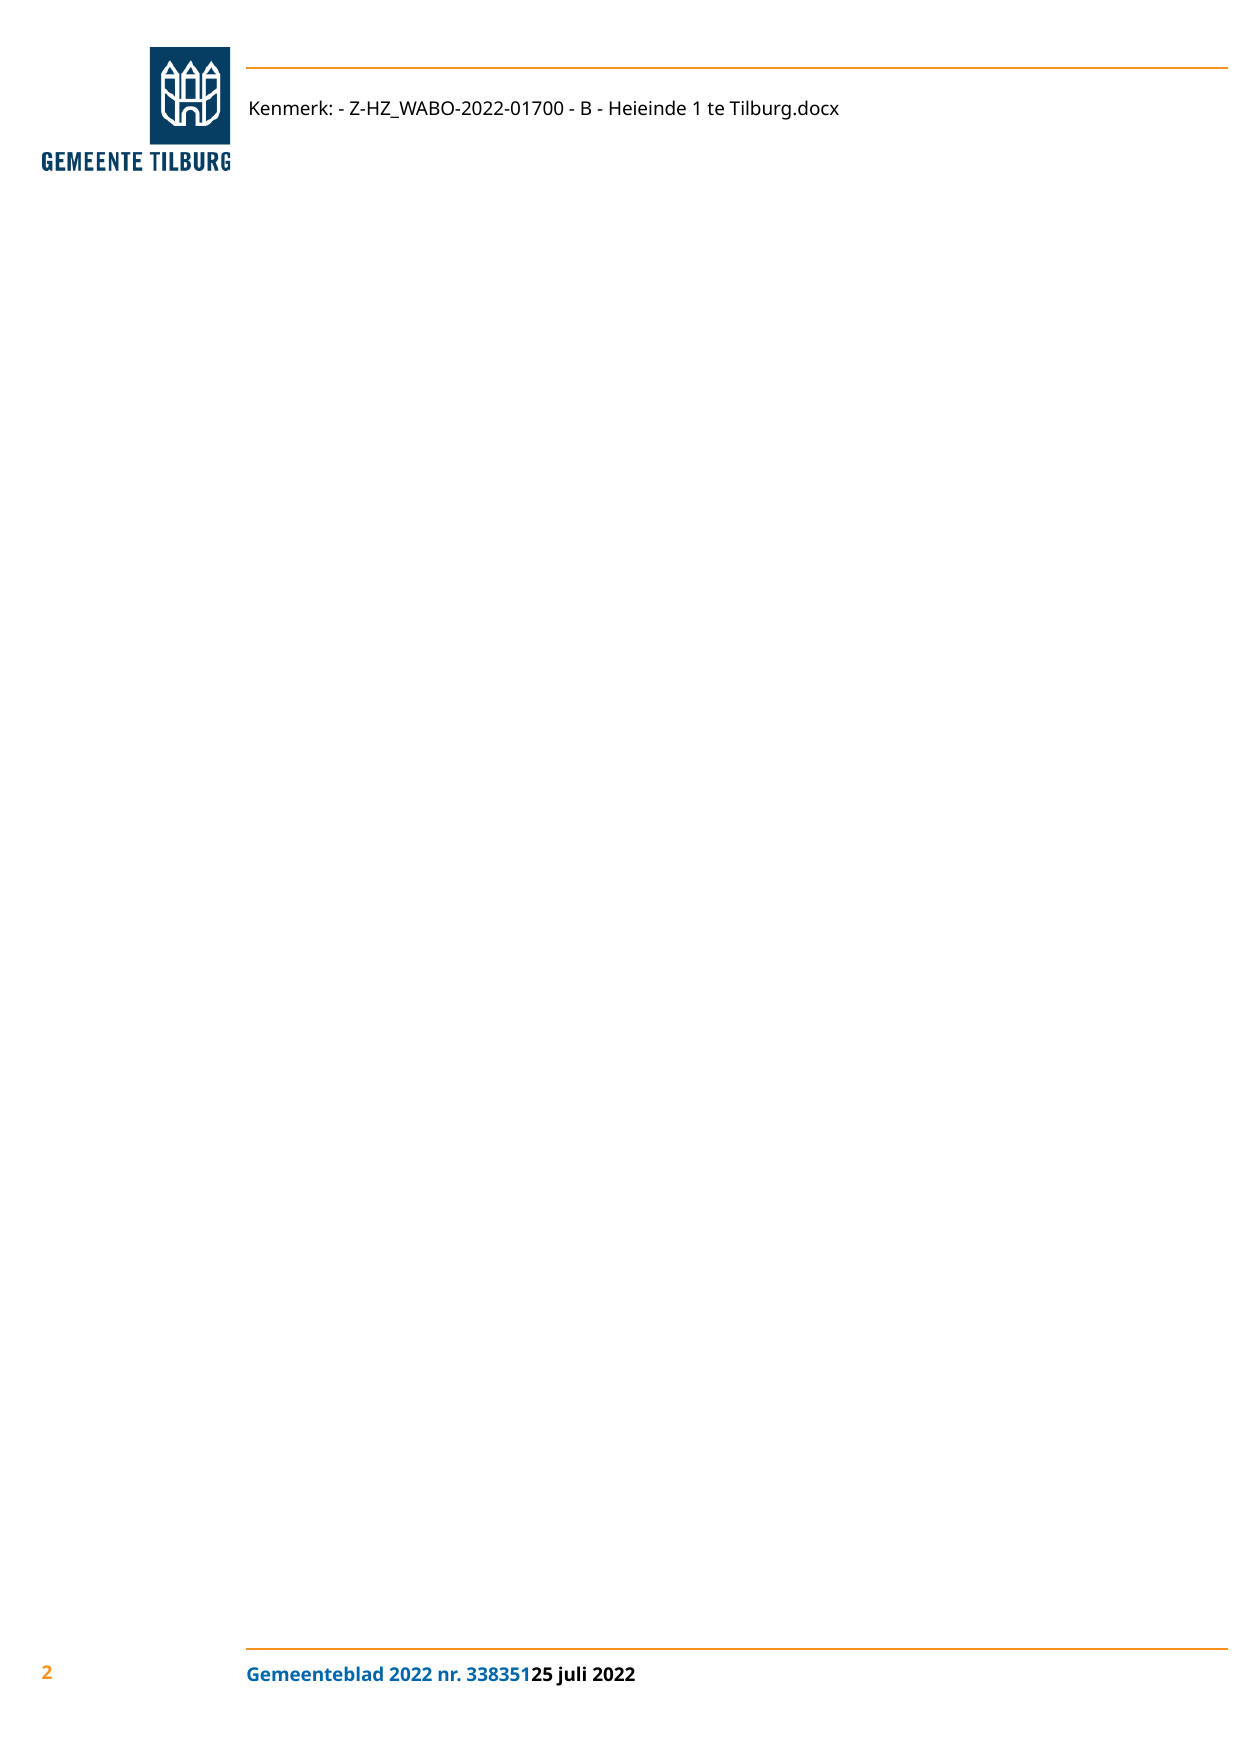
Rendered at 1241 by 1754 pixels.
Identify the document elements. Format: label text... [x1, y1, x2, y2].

picture [41, 47, 231, 172]
text Kenmerk: - Z-HZ_WABO-2022-01700 - B - Heieinde 1 te Tilburg.docx [248, 95, 1152, 121]
